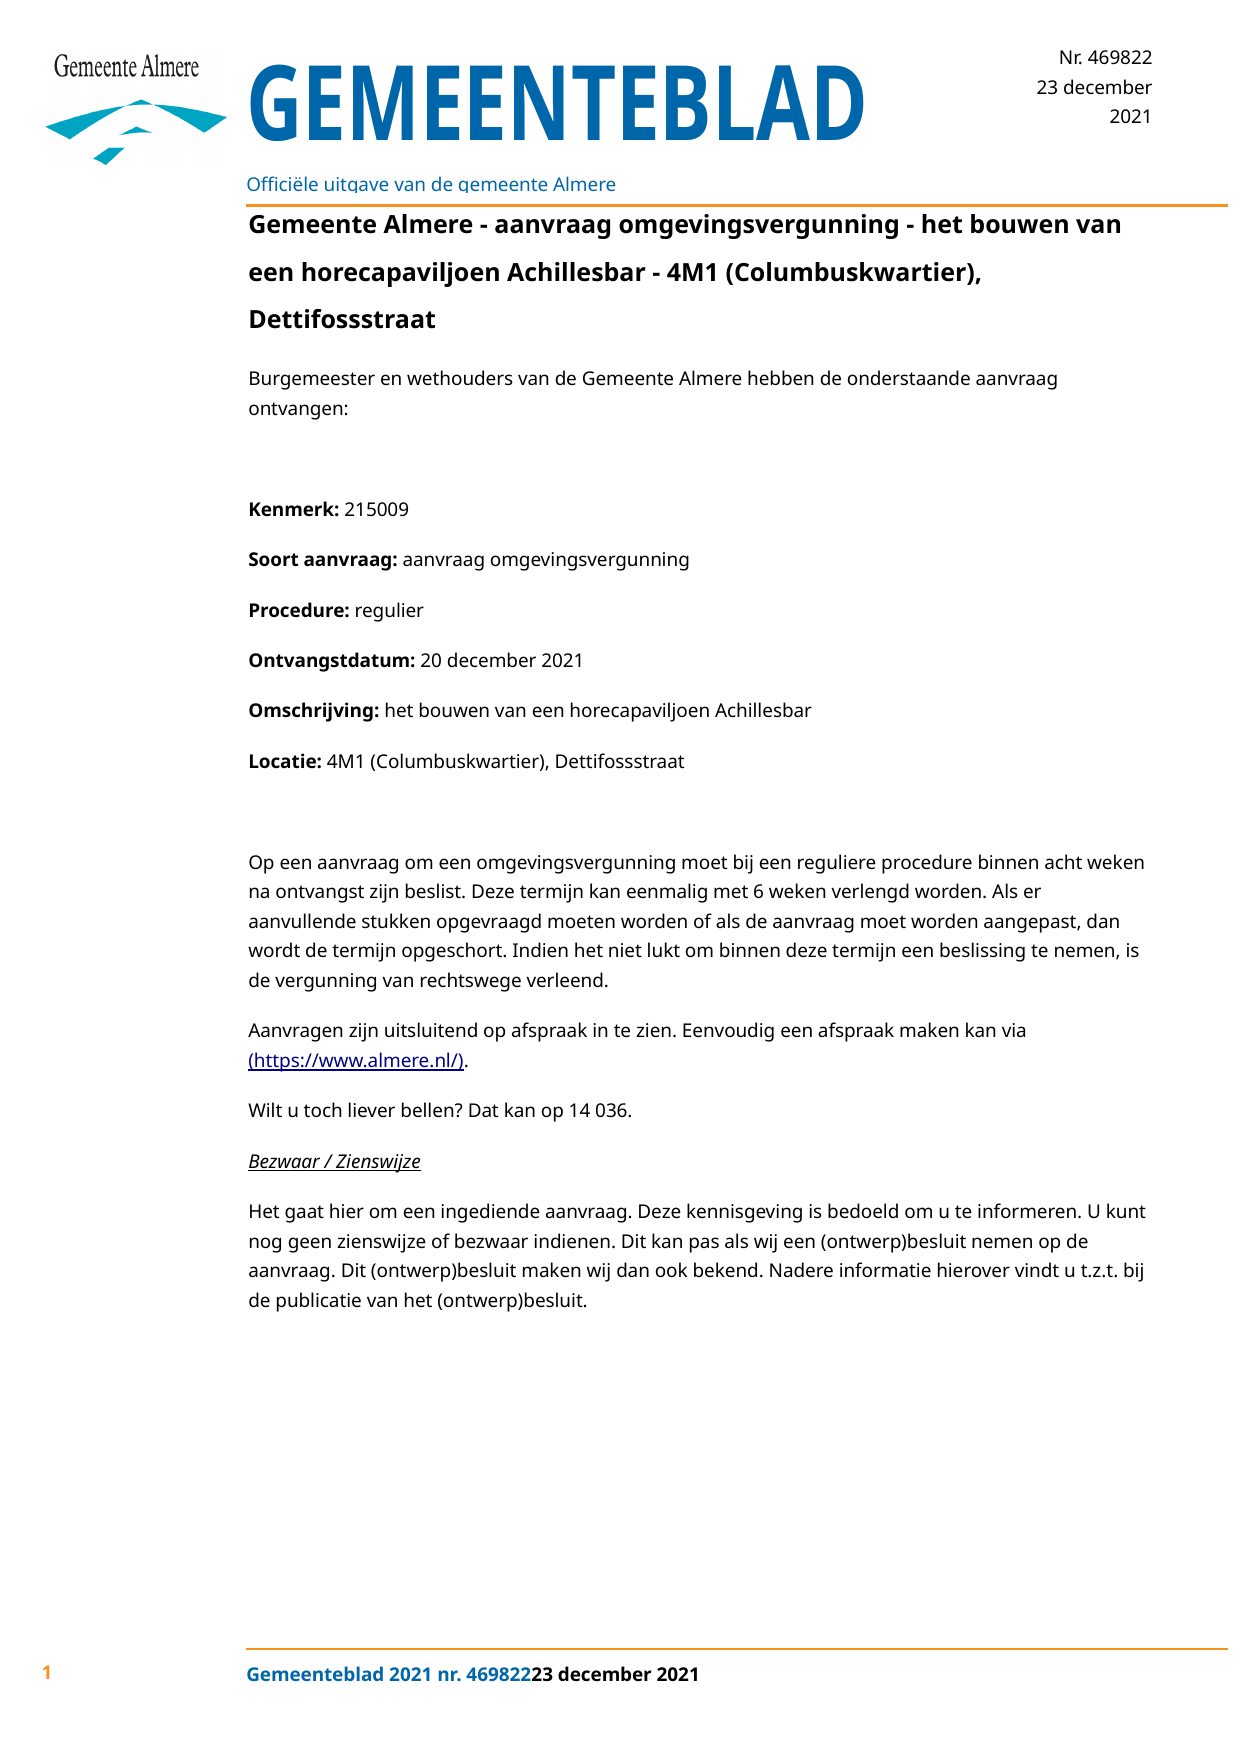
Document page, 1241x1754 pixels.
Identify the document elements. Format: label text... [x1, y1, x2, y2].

text Gemeente Almere - aanvraag omgevingsvergunning - het bouwen van een horecapaviljoen Achillesbar - 4M1 (Columbuskwartier), Dettifossstraat [248, 207, 1152, 336]
text Kenmerk: 215009 [248, 496, 1152, 522]
text Locatie: 4M1 (Columbuskwartier), Dettifossstraat [248, 748, 1152, 774]
text Procedure: regulier [248, 597, 1152, 622]
text Het gaat hier om een ingediende aanvraag. Deze kennisgeving is bedoeld om u te informeren. U kunt nog geen zienswijze of bezwaar indienen. Dit kan pas als wij een (ontwerp)besluit nemen op de aanvraag. Dit (ontwerp)besluit maken wij dan ook bekend. Nadere informatie hierover vindt u t.z.t. bij de publicatie van het (ontwerp)besluit. [248, 1198, 1152, 1313]
text Burgemeester en wethouders van de Gemeente Almere hebben de onderstaande aanvraag ontvangen: [248, 366, 1152, 421]
text Bezwaar / Zienswijze [248, 1148, 1152, 1174]
picture [41, 47, 231, 172]
text Soort aanvraag: aanvraag omgevingsvergunning [248, 546, 1152, 572]
text Omschrijving: het bouwen van een horecapaviljoen Achillesbar [248, 698, 1152, 723]
text Aanvragen zijn uitsluitend op afspraak in te zien. Eenvoudig een afspraak maken kan via (https://www.almere.nl/). [248, 1018, 1152, 1073]
text Op een aanvraag om een omgevingsvergunning moet bij een reguliere procedure binnen acht weken na ontvangst zijn beslist. Deze termijn kan eenmalig met 6 weken verlengd worden. Als er aanvullende stukken opgevraagd moeten worden of als de aanvraag moet worden aangepast, dan wordt de termijn opgeschort. Indien het niet lukt om binnen deze termijn een beslissing te nemen, is de vergunning van rechtswege verleend. [248, 849, 1152, 993]
text Ontvangstdatum: 20 december 2021 [248, 647, 1152, 673]
text Wilt u toch liever bellen? Dat kan op 14 036. [248, 1098, 1152, 1123]
